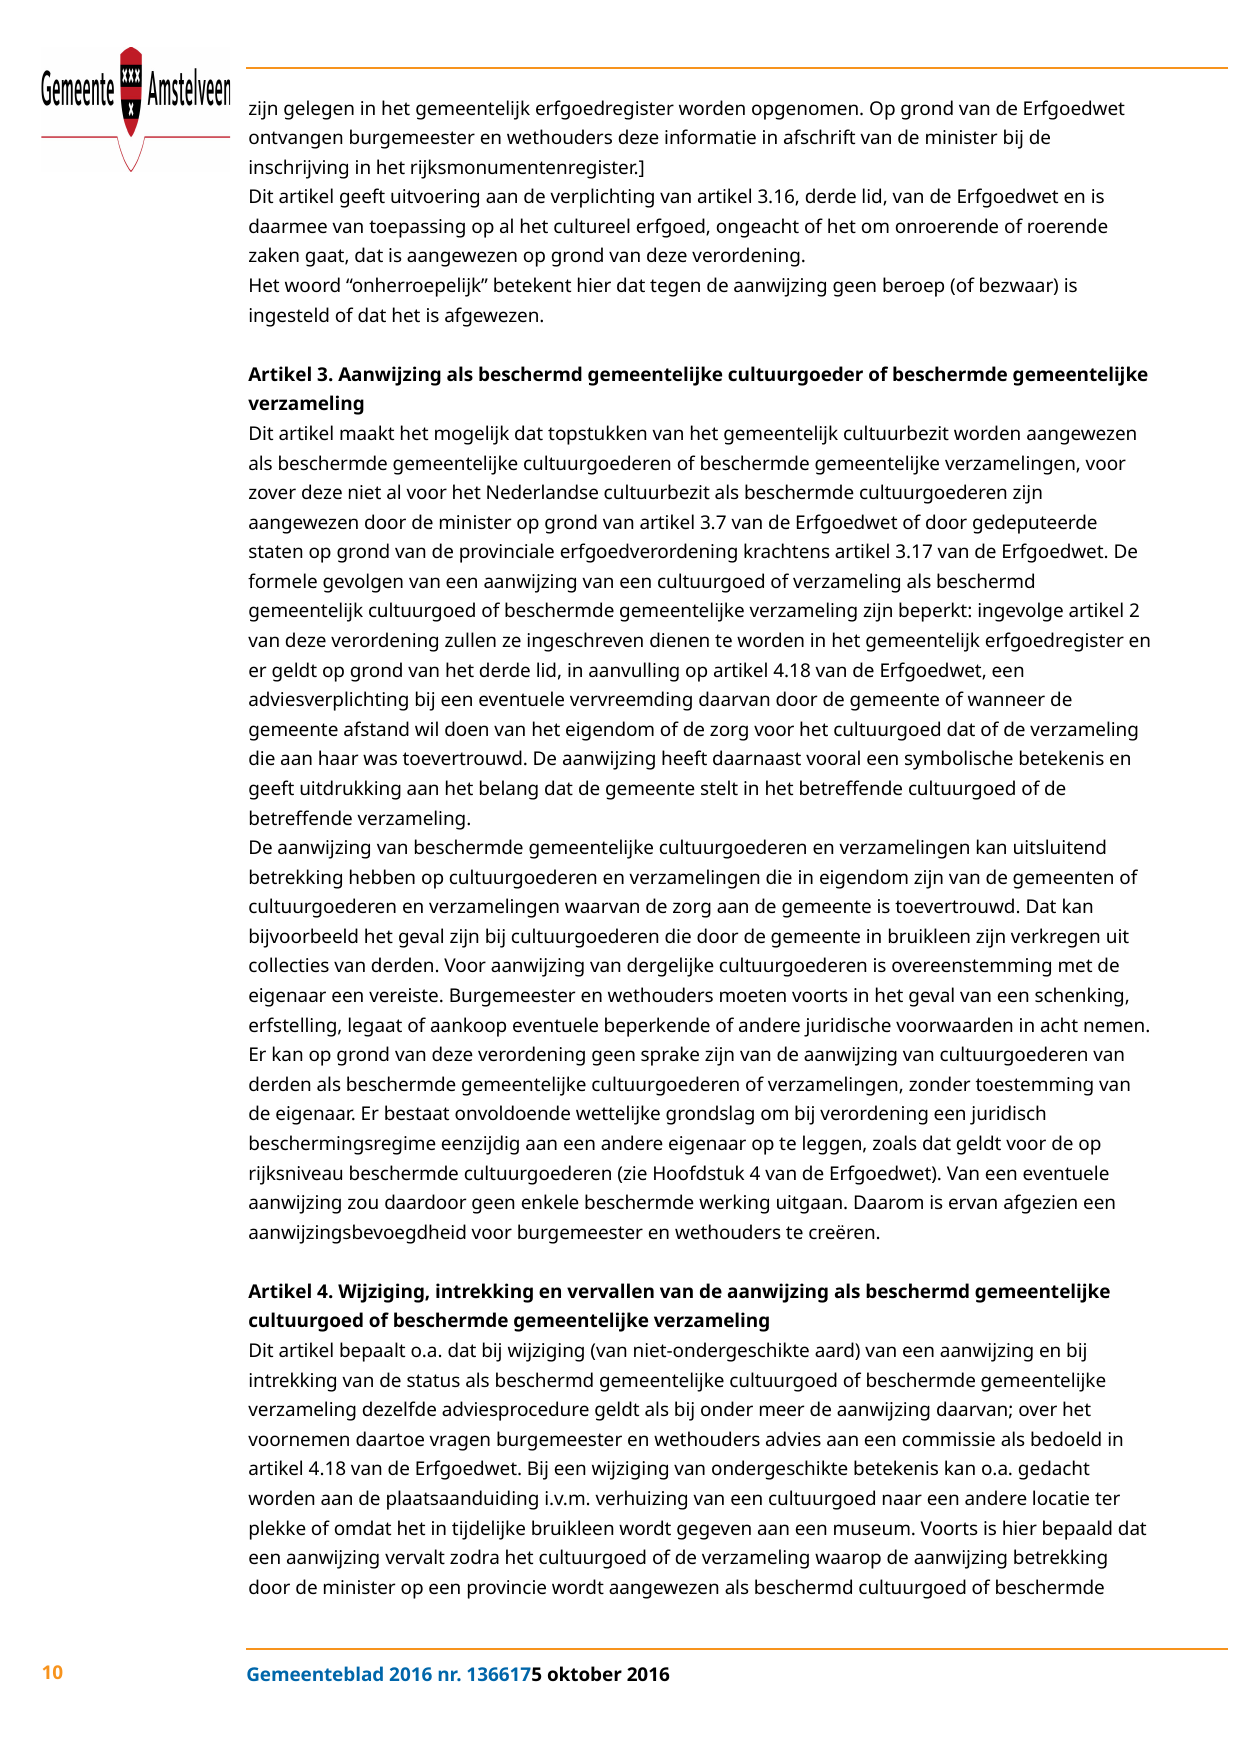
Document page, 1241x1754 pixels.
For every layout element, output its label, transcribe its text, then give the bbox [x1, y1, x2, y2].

text Dit artikel maakt het mogelijk dat topstukken van het gemeentelijk cultuurbezit worden aangewezen als beschermde gemeentelijke cultuurgoederen of beschermde gemeentelijke verzamelingen, voor zover deze niet al voor het Nederlandse cultuurbezit als beschermde cultuurgoederen zijn aangewezen door de minister op grond van artikel 3.7 van de Erfgoedwet of door gedeputeerde staten op grond van de provinciale erfgoedverordening krachtens artikel 3.17 van de Erfgoedwet. De formele gevolgen van een aanwijzing van een cultuurgoed of verzameling als beschermd gemeentelijk cultuurgoed of beschermde gemeentelijke verzameling zijn beperkt: ingevolge artikel 2 van deze verordening zullen ze ingeschreven dienen te worden in het gemeentelijk erfgoedregister en er geldt op grond van het derde lid, in aanvulling op artikel 4.18 van de Erfgoedwet, een adviesverplichting bij een eventuele vervreemding daarvan door de gemeente of wanneer de gemeente afstand wil doen van het eigendom of de zorg voor het cultuurgoed dat of de verzameling die aan haar was toevertrouwd. De aanwijzing heeft daarnaast vooral een symbolische betekenis en geeft uitdrukking aan het belang dat de gemeente stelt in het betreffende cultuurgoed of de betreffende verzameling. [248, 420, 1152, 831]
text De aanwijzing van beschermde gemeentelijke cultuurgoederen en verzamelingen kan uitsluitend betrekking hebben op cultuurgoederen en verzamelingen die in eigendom zijn van de gemeenten of cultuurgoederen en verzamelingen waarvan de zorg aan de gemeente is toevertrouwd. Dat kan bijvoorbeeld het geval zijn bij cultuurgoederen die door de gemeente in bruikleen zijn verkregen uit collecties van derden. Voor aanwijzing van dergelijke cultuurgoederen is overeenstemming met de eigenaar een vereiste. Burgemeester en wethouders moeten voorts in het geval van een schenking, erfstelling, legaat of aankoop eventuele beperkende of andere juridische voorwaarden in acht nemen. [248, 834, 1152, 1038]
text Dit artikel bepaalt o.a. dat bij wijziging (van niet-ondergeschikte aard) van een aanwijzing en bij intrekking van de status als beschermd gemeentelijke cultuurgoed of beschermde gemeentelijke verzameling dezelfde adviesprocedure geldt als bij onder meer de aanwijzing daarvan; over het voornemen daartoe vragen burgemeester en wethouders advies aan een commissie als bedoeld in artikel 4.18 van de Erfgoedwet. Bij een wijziging van ondergeschikte betekenis kan o.a. gedacht worden aan de plaatsaanduiding i.v.m. verhuizing van een cultuurgoed naar een andere locatie ter plekke of omdat het in tijdelijke bruikleen wordt gegeven aan een museum. Voorts is hier bepaald dat een aanwijzing vervalt zodra het cultuurgoed of de verzameling waarop de aanwijzing betrekking door de minister op een provincie wordt aangewezen als beschermd cultuurgoed of beschermde [248, 1337, 1152, 1600]
text Het woord “onherroepelijk” betekent hier dat tegen de aanwijzing geen beroep (of bezwaar) is ingesteld of dat het is afgewezen. [248, 272, 1152, 328]
text Er kan op grond van deze verordening geen sprake zijn van de aanwijzing van cultuurgoederen van derden als beschermde gemeentelijke cultuurgoederen of verzamelingen, zonder toestemming van de eigenaar. Er bestaat onvoldoende wettelijke grondslag om bij verordening een juridisch beschermingsregime eenzijdig aan een andere eigenaar op te leggen, zoals dat geldt voor de op rijksniveau beschermde cultuurgoederen (zie Hoofdstuk 4 van de Erfgoedwet). Van een eventuele aanwijzing zou daardoor geen enkele beschermde werking uitgaan. Daarom is ervan afgezien een aanwijzingsbevoegdheid voor burgemeester en wethouders te creëren. [248, 1041, 1152, 1245]
text Artikel 4. Wijziging, intrekking en vervallen van de aanwijzing als beschermd gemeentelijke cultuurgoed of beschermde gemeentelijke verzameling [248, 1278, 1152, 1333]
text Artikel 3. Aanwijzing als beschermd gemeentelijke cultuurgoeder of beschermde gemeentelijke verzameling [248, 361, 1152, 416]
text zijn gelegen in het gemeentelijk erfgoedregister worden opgenomen. Op grond van de Erfgoedwet ontvangen burgemeester en wethouders deze informatie in afschrift van de minister bij de inschrijving in het rijksmonumentenregister.] [248, 95, 1152, 180]
picture [41, 47, 231, 172]
text Dit artikel geeft uitvoering aan de verplichting van artikel 3.16, derde lid, van de Erfgoedwet en is daarmee van toepassing op al het cultureel erfgoed, ongeacht of het om onroerende of roerende zaken gaat, dat is aangewezen op grond van deze verordening. [248, 183, 1152, 268]
